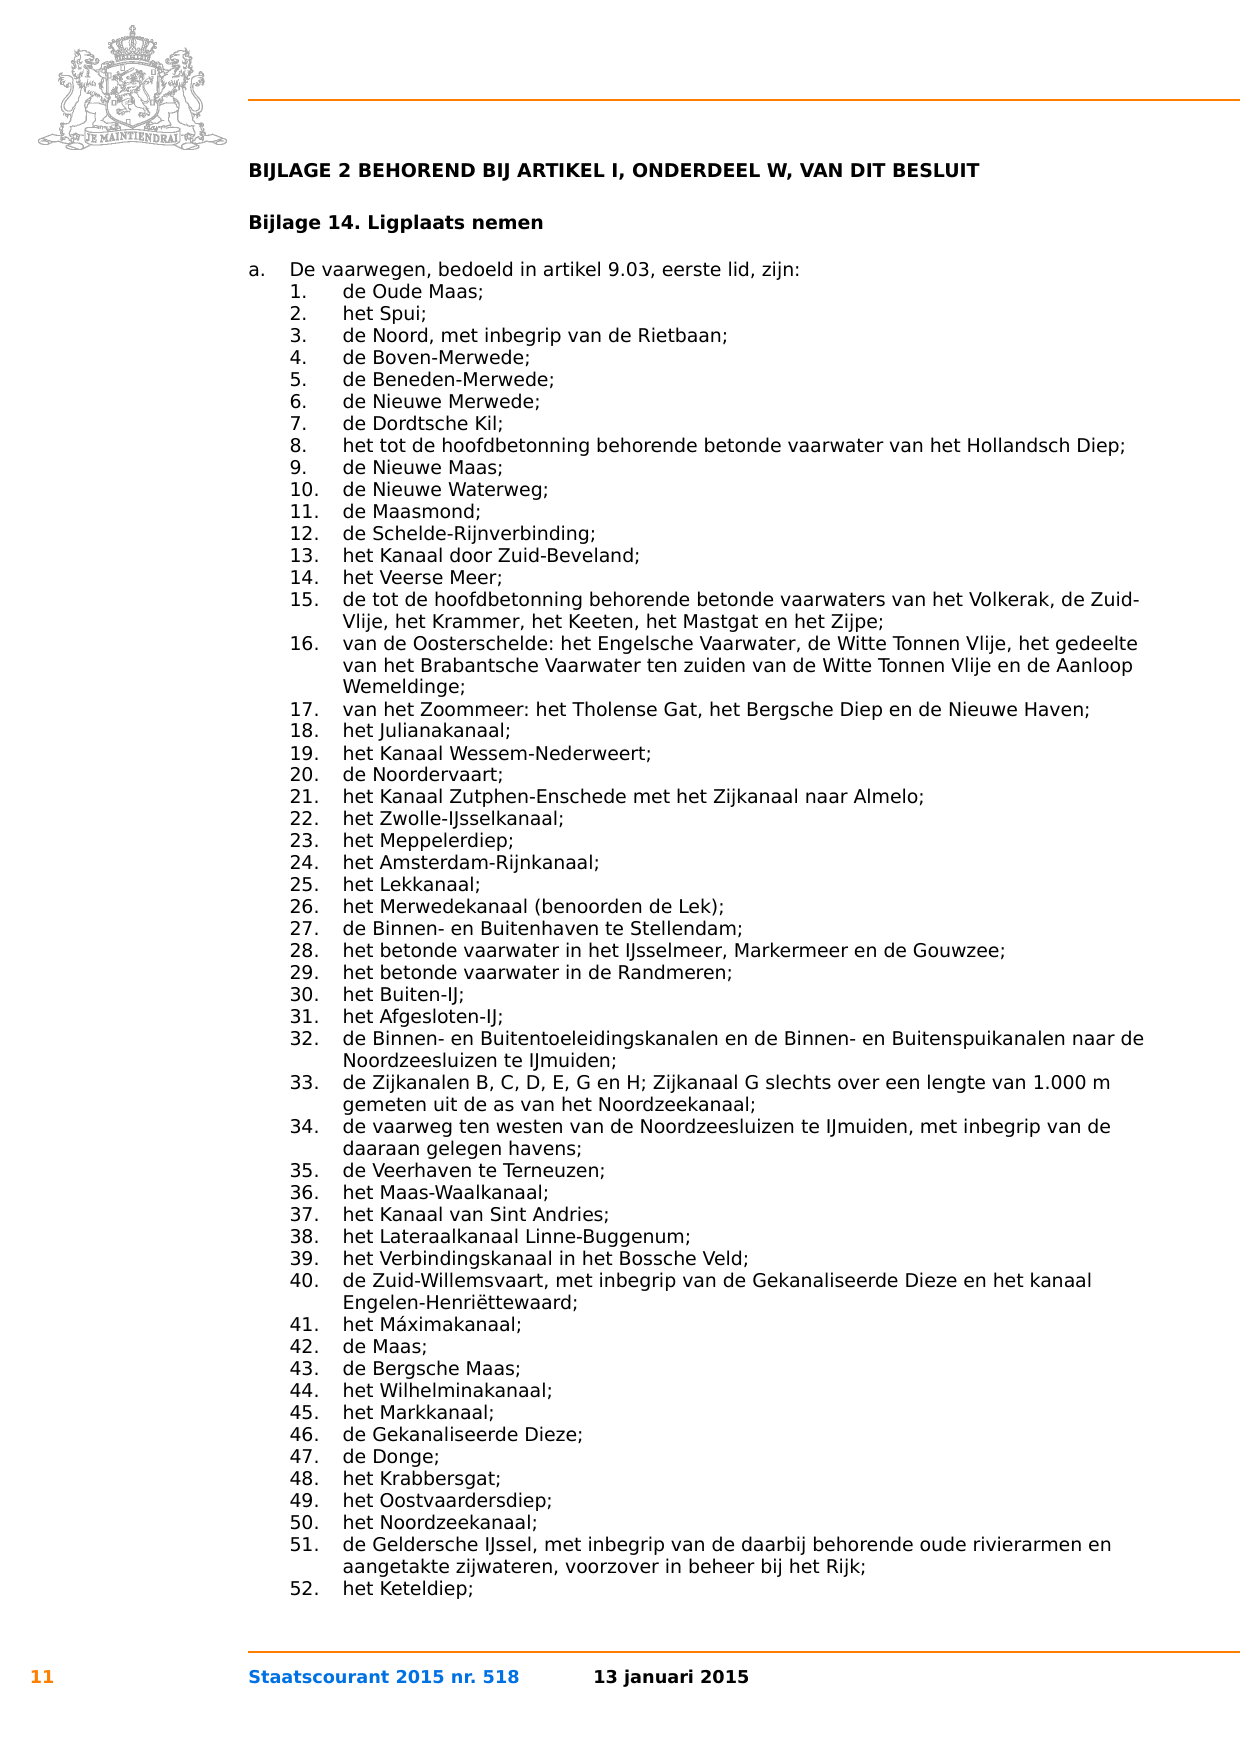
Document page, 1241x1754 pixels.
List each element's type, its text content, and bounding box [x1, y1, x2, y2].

text a. De vaarwegen, bedoeld in artikel 9.03, eerste lid, zijn: [248, 259, 1163, 281]
text 5. de Beneden-Merwede; [289, 369, 1163, 391]
text 12. de Schelde-Rijnverbinding; [289, 523, 1163, 544]
text 21. het Kanaal Zutphen-Enschede met het Zijkanaal naar Almelo; [289, 786, 1163, 808]
text 18. het Julianakanaal; [289, 720, 1163, 742]
text 27. de Binnen- en Buitenhaven te Stellendam; [289, 918, 1163, 940]
text 41. het Máximakanaal; [289, 1314, 1163, 1336]
text 16. van de Oosterschelde: het Engelsche Vaarwater, de Witte Tonnen Vlije, het gedeelte van het Brabantsche Vaarwater ten zuiden van de Witte Tonnen Vlije en de Aanloop Wemeldinge; [289, 632, 1163, 698]
text 19. het Kanaal Wessem-Nederweert; [289, 742, 1163, 764]
text 45. het Markkanaal; [289, 1402, 1163, 1424]
text 9. de Nieuwe Maas; [289, 457, 1163, 479]
text 8. het tot de hoofdbetonning behorende betonde vaarwater van het Hollandsch Diep; [289, 435, 1163, 457]
text 31. het Afgesloten-IJ; [289, 1006, 1163, 1028]
text 13. het Kanaal door Zuid-Beveland; [289, 544, 1163, 567]
text 26. het Merwedekanaal (benoorden de Lek); [289, 896, 1163, 918]
text 39. het Verbindingskanaal in het Bossche Veld; [289, 1248, 1163, 1270]
text 17. van het Zoommeer: het Tholense Gat, het Bergsche Diep en de Nieuwe Haven; [289, 698, 1163, 720]
picture [38, 25, 227, 150]
text 35. de Veerhaven te Terneuzen; [289, 1160, 1163, 1182]
text 1. de Oude Maas; [289, 281, 1163, 303]
text 30. het Buiten-IJ; [289, 984, 1163, 1006]
text 7. de Dordtsche Kil; [289, 413, 1163, 435]
text 34. de vaarweg ten westen van de Noordzeesluizen te IJmuiden, met inbegrip van de daaraan gelegen havens; [289, 1116, 1163, 1160]
text 10. de Nieuwe Waterweg; [289, 479, 1163, 501]
text 4. de Boven-Merwede; [289, 347, 1163, 369]
text 44. het Wilhelminakanaal; [289, 1380, 1163, 1402]
text 43. de Bergsche Maas; [289, 1358, 1163, 1380]
text 14. het Veerse Meer; [289, 567, 1163, 588]
text 42. de Maas; [289, 1336, 1163, 1358]
text 37. het Kanaal van Sint Andries; [289, 1204, 1163, 1226]
text 49. het Oostvaardersdiep; [289, 1490, 1163, 1512]
text 20. de Noordervaart; [289, 764, 1163, 786]
text 51. de Geldersche IJssel, met inbegrip van de daarbij behorende oude rivierarmen en aangetakte zijwateren, voorzover in beheer bij het Rijk; [289, 1534, 1163, 1578]
text 29. het betonde vaarwater in de Randmeren; [289, 962, 1163, 984]
text 50. het Noordzeekanaal; [289, 1512, 1163, 1534]
text 22. het Zwolle-IJsselkanaal; [289, 808, 1163, 830]
text 38. het Lateraalkanaal Linne-Buggenum; [289, 1226, 1163, 1248]
subtitle Bijlage 14. Ligplaats nemen [248, 212, 1163, 234]
text 48. het Krabbersgat; [289, 1468, 1163, 1490]
text 33. de Zijkanalen B, C, D, E, G en H; Zijkanaal G slechts over een lengte van 1.000 m gemeten uit de as van het Noordzeekanaal; [289, 1072, 1163, 1116]
text 3. de Noord, met inbegrip van de Rietbaan; [289, 325, 1163, 347]
text 46. de Gekanaliseerde Dieze; [289, 1424, 1163, 1446]
text 23. het Meppelerdiep; [289, 830, 1163, 852]
text 24. het Amsterdam-Rijnkanaal; [289, 852, 1163, 874]
text 25. het Lekkanaal; [289, 874, 1163, 896]
text 32. de Binnen- en Buitentoeleidingskanalen en de Binnen- en Buitenspuikanalen naar de Noordzeesluizen te IJmuiden; [289, 1028, 1163, 1072]
text 40. de Zuid-Willemsvaart, met inbegrip van de Gekanaliseerde Dieze en het kanaal Engelen-Henriëttewaard; [289, 1270, 1163, 1314]
text 6. de Nieuwe Merwede; [289, 391, 1163, 413]
text 11. de Maasmond; [289, 501, 1163, 523]
text 47. de Donge; [289, 1446, 1163, 1468]
text 36. het Maas-Waalkanaal; [289, 1182, 1163, 1204]
text 28. het betonde vaarwater in het IJsselmeer, Markermeer en de Gouwzee; [289, 940, 1163, 962]
subtitle BIJLAGE 2 BEHOREND BIJ ARTIKEL I, ONDERDEEL W, VAN DIT BESLUIT [248, 160, 1163, 182]
text 52. het Keteldiep; [289, 1578, 1163, 1599]
text 2. het Spui; [289, 303, 1163, 325]
text 15. de tot de hoofdbetonning behorende betonde vaarwaters van het Volkerak, de Zuid-Vlije, het Krammer, het Keeten, het Mastgat en het Zijpe; [289, 588, 1163, 632]
